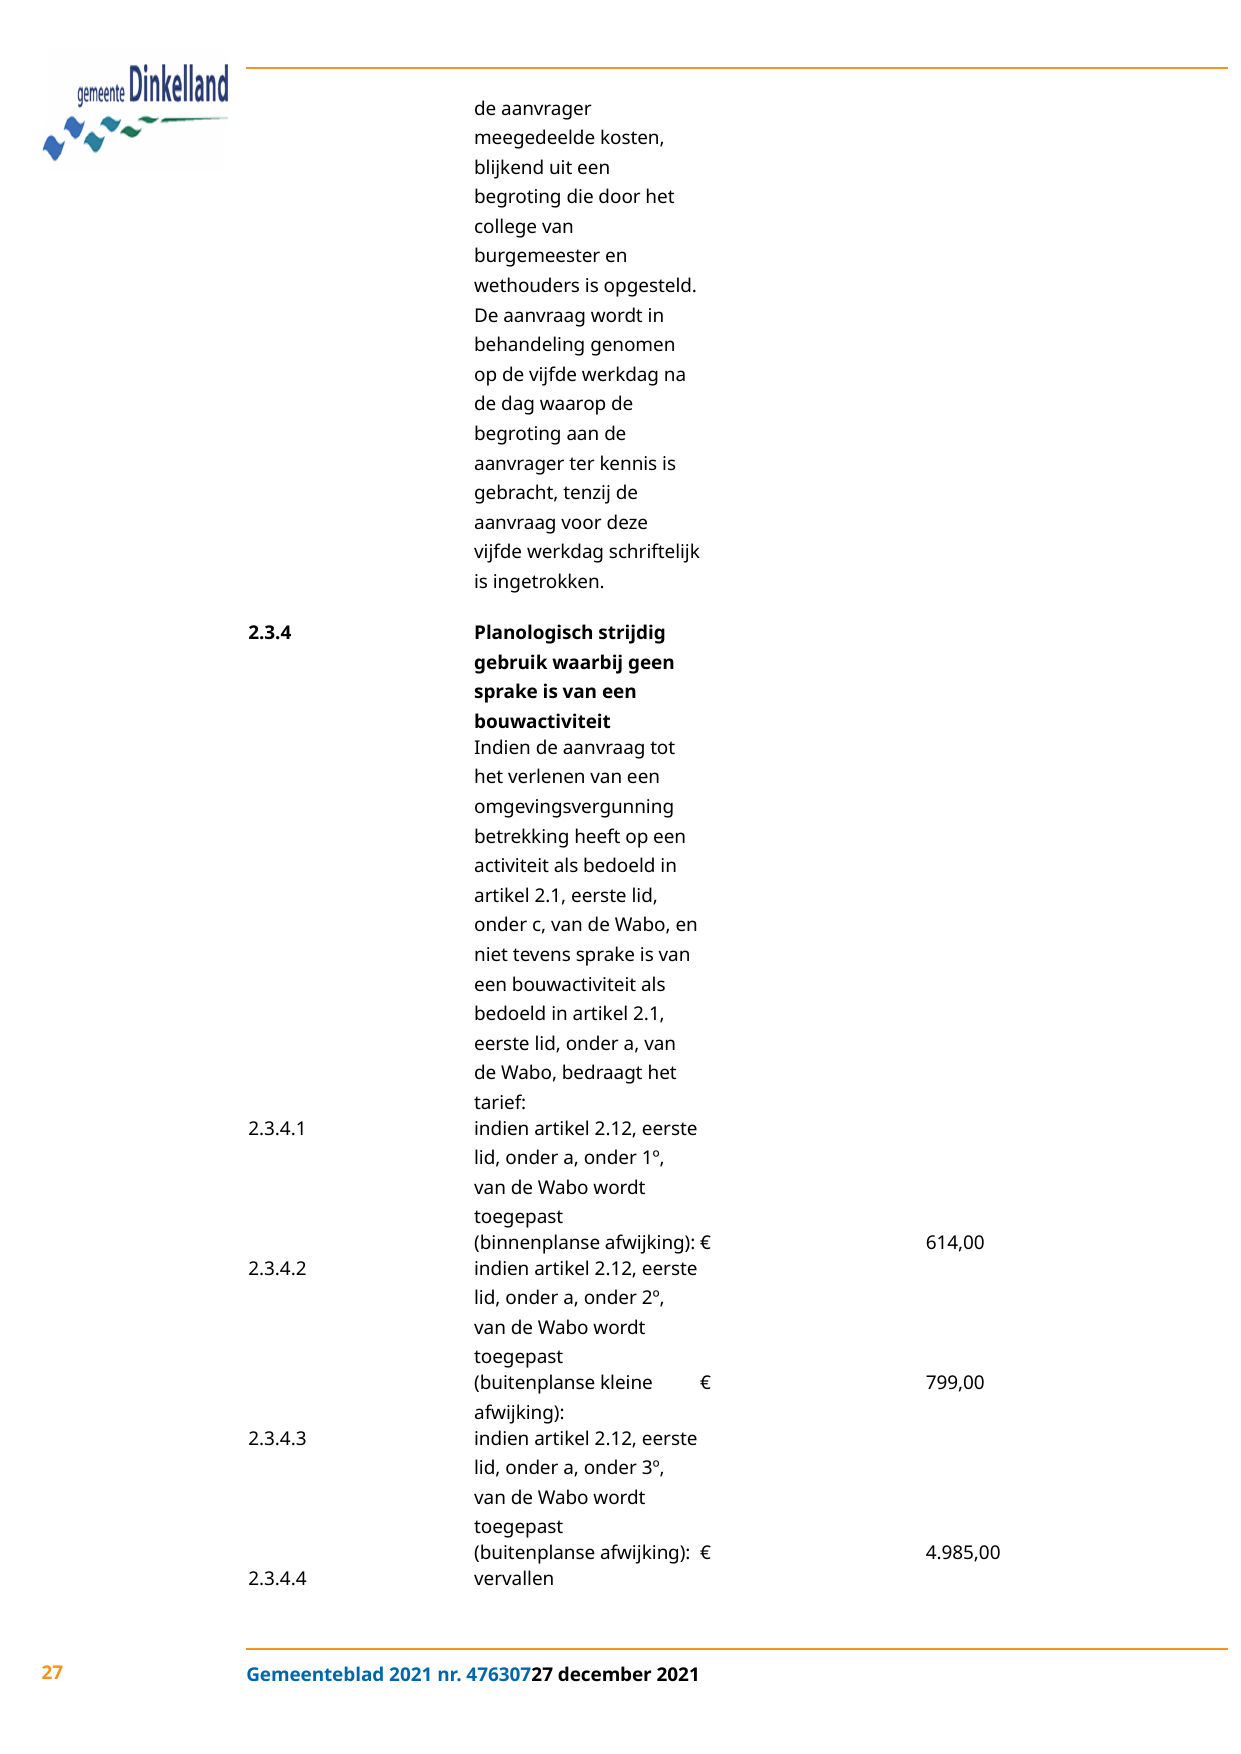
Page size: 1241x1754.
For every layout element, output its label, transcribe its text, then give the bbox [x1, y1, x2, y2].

table_cell [248, 1370, 474, 1425]
table_cell (binnenplanse afwijking): [474, 1229, 700, 1255]
table_cell [700, 1425, 926, 1539]
table_cell [700, 1565, 926, 1591]
table_cell [700, 1115, 926, 1229]
table_cell vervallen [474, 1565, 700, 1591]
table_cell (buitenplanse kleine afwijking): [474, 1370, 700, 1425]
table_cell de aanvrager meegedeelde kosten, blijkend uit een begroting die door het college van burgemeester en wethouders is opgesteld. De aanvraag wordt in behandeling genomen op de vijfde werkdag na de dag waarop de begroting aan de aanvrager ter kennis is gebracht, tenzij de aanvraag voor deze vijfde werkdag schriftelijk is ingetrokken. [474, 95, 700, 594]
table_cell € [700, 1539, 926, 1565]
table_cell [926, 1255, 1152, 1369]
table_cell [248, 594, 474, 619]
table_cell [926, 620, 1152, 734]
table_cell [700, 734, 926, 1115]
table_cell Indien de aanvraag tot het verlenen van een omgevingsvergunning betrekking heeft op een activiteit als bedoeld in artikel 2.1, eerste lid, onder c, van de Wabo, en niet tevens sprake is van een bouwactiviteit als bedoeld in artikel 2.1, eerste lid, onder a, van de Wabo, bedraagt het tarief: [474, 734, 700, 1115]
table_cell 2.3.4.1 [248, 1115, 474, 1229]
table_cell indien artikel 2.12, eerste lid, onder a, onder 3º, van de Wabo wordt toegepast [474, 1425, 700, 1539]
table_cell [248, 734, 474, 1115]
table_cell [926, 1115, 1152, 1229]
table_cell [700, 594, 926, 619]
table_cell [700, 620, 926, 734]
table_cell [926, 594, 1152, 619]
table_cell 799,00 [926, 1370, 1152, 1425]
table_cell € [700, 1229, 926, 1255]
table_cell (buitenplanse afwijking): [474, 1539, 700, 1565]
table_cell [926, 1425, 1152, 1539]
table_cell indien artikel 2.12, eerste lid, onder a, onder 2º, van de Wabo wordt toegepast [474, 1255, 700, 1369]
table_cell 4.985,00 [926, 1539, 1152, 1565]
table_cell indien artikel 2.12, eerste lid, onder a, onder 1º, van de Wabo wordt toegepast [474, 1115, 700, 1229]
table_cell [700, 95, 926, 594]
table_cell [248, 95, 474, 594]
table_cell 2.3.4 [248, 620, 474, 734]
table_cell [474, 594, 700, 619]
table_cell [926, 1565, 1152, 1591]
table_cell [700, 1255, 926, 1369]
table_cell [248, 1539, 474, 1565]
table_cell 2.3.4.4 [248, 1565, 474, 1591]
table_cell [926, 734, 1152, 1115]
table_cell 614,00 [926, 1229, 1152, 1255]
table_cell 2.3.4.3 [248, 1425, 474, 1539]
table_cell [248, 1229, 474, 1255]
table_cell 2.3.4.2 [248, 1255, 474, 1369]
table_cell € [700, 1370, 926, 1425]
picture [41, 47, 231, 172]
table_cell [926, 95, 1152, 594]
table_cell Planologisch strijdig gebruik waarbij geen sprake is van een bouwactiviteit [474, 620, 700, 734]
